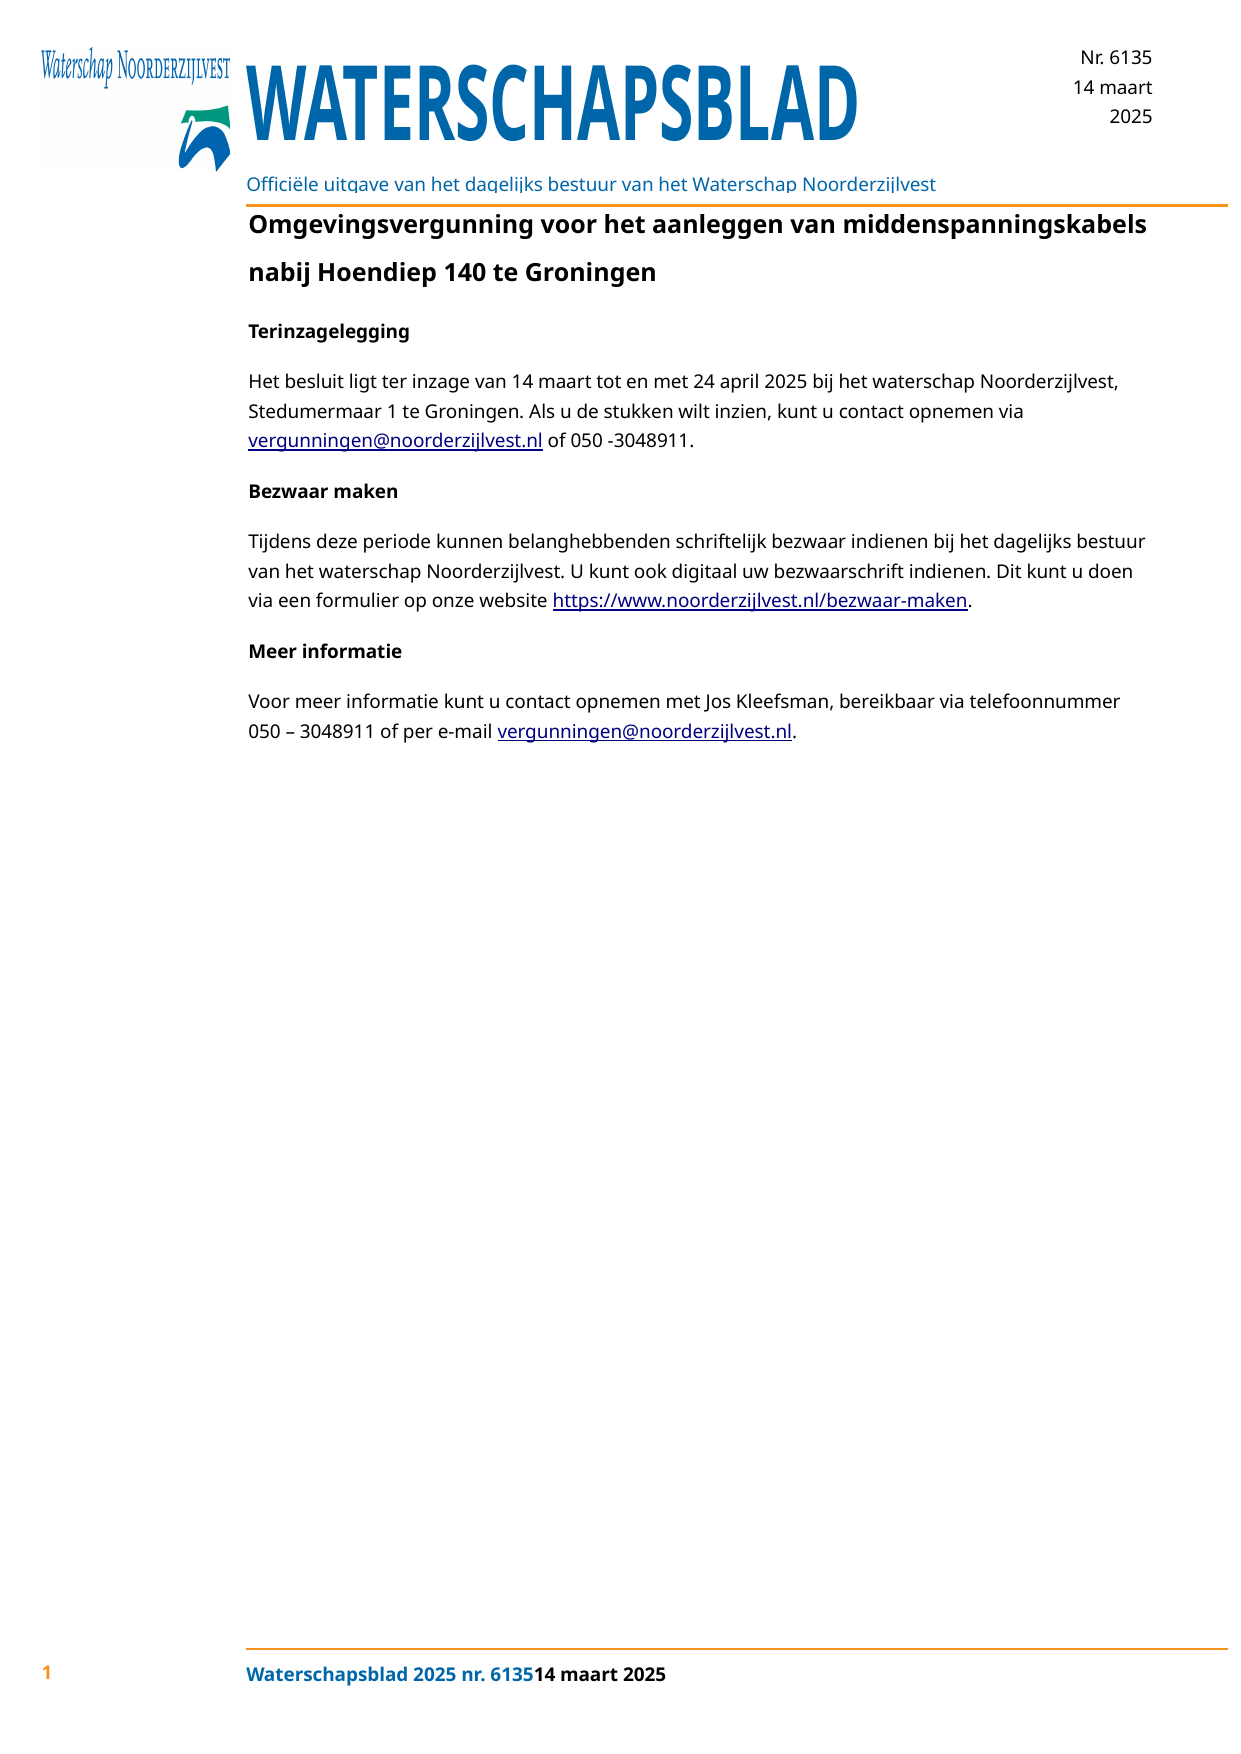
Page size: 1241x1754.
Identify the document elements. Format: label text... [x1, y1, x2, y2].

text Meer informatie [248, 638, 1152, 664]
text Tijdens deze periode kunnen belanghebbenden schriftelijk bezwaar indienen bij het dagelijks bestuur van het waterschap Noorderzijlvest. U kunt ook digitaal uw bezwaarschrift indienen. Dit kunt u doen via een formulier op onze website https://www.noorderzijlvest.nl/bezwaar-maken. [248, 528, 1152, 613]
text Terinzagelegging [248, 318, 1152, 344]
text Voor meer informatie kunt u contact opnemen met Jos Kleefsman, bereikbaar via telefoonnummer 050 – 3048911 of per e-mail vergunningen@noorderzijlvest.nl. [248, 688, 1152, 744]
text Het besluit ligt ter inzage van 14 maart tot en met 24 april 2025 bij het waterschap Noorderzijlvest, Stedumermaar 1 te Groningen. Als u de stukken wilt inzien, kunt u contact opnemen via vergunningen@noorderzijlvest.nl of 050 -3048911. [248, 368, 1152, 453]
text Omgevingsvergunning voor het aanleggen van middenspanningskabels nabij Hoendiep 140 te Groningen [248, 207, 1152, 288]
picture [41, 47, 231, 172]
text Bezwaar maken [248, 478, 1152, 504]
